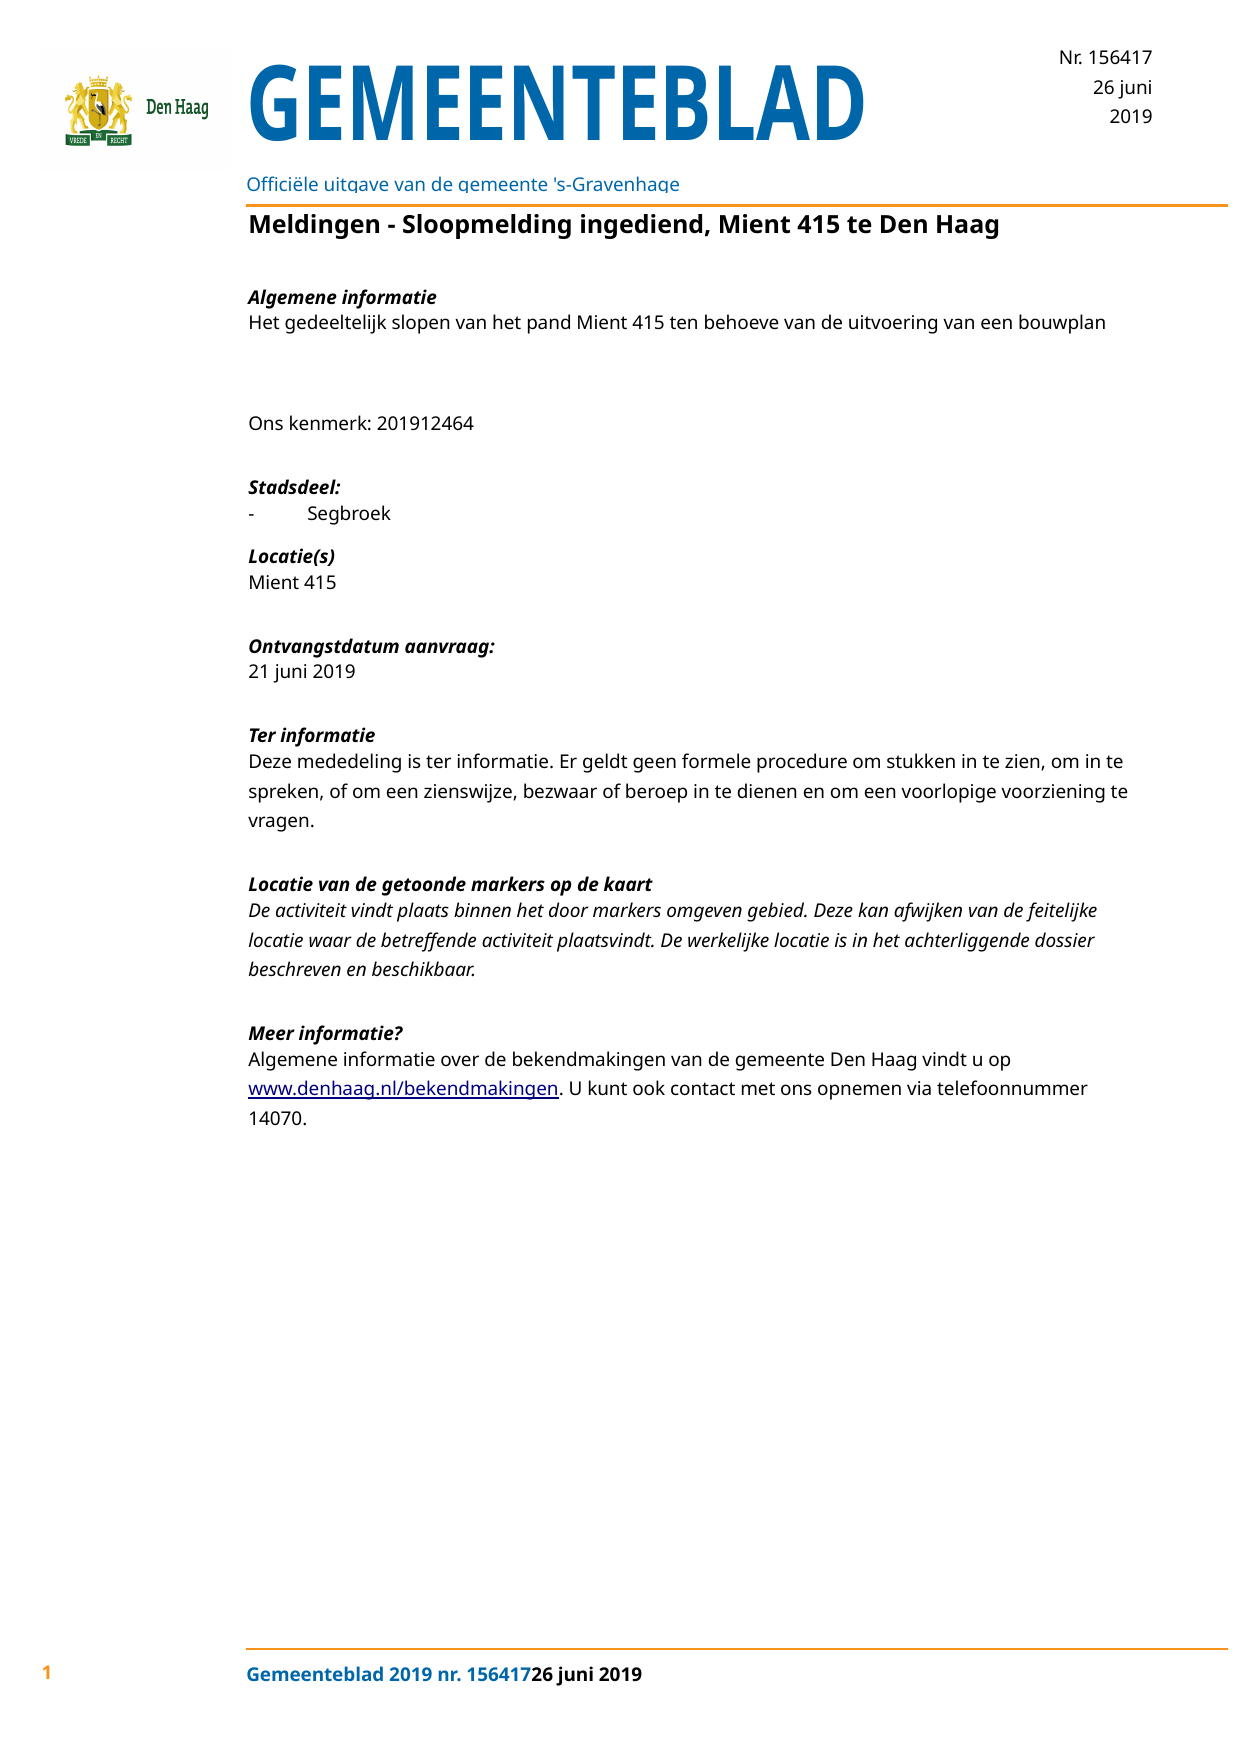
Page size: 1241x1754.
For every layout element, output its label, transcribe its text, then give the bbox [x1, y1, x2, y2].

text Ons kenmerk: 201912464 [248, 410, 1152, 436]
text Meldingen - Sloopmelding ingediend, Mient 415 te Den Haag [248, 207, 1152, 241]
text Locatie van de getoonde markers op de kaart [248, 871, 1152, 897]
text Ontvangstdatum aanvraag: [248, 633, 1152, 659]
text 21 juni 2019 [248, 659, 1152, 684]
text Locatie(s) [248, 543, 1152, 569]
text Ter informatie [248, 723, 1152, 748]
text Algemene informatie [248, 284, 1152, 309]
text Stadsdeel: [248, 474, 1152, 500]
text De activiteit vindt plaats binnen het door markers omgeven gebied. Deze kan afwijken van de feitelijke locatie waar de betreffende activiteit plaatsvindt. De werkelijke locatie is in het achterliggende dossier beschreven en beschikbaar. [248, 897, 1152, 982]
text Meer informatie? [248, 1020, 1152, 1046]
text Het gedeeltelijk slopen van het pand Mient 415 ten behoeve van de uitvoering van een bouwplan [248, 309, 1152, 335]
text Algemene informatie over de bekendmakingen van de gemeente Den Haag vindt u op www.denhaag.nl/bekendmakingen. U kunt ook contact met ons opnemen via telefoonnummer 14070. [248, 1046, 1152, 1131]
picture [41, 47, 231, 172]
text Mient 415 [248, 569, 1152, 595]
text Deze mededeling is ter informatie. Er geldt geen formele procedure om stukken in te zien, om in te spreken, of om een zienswijze, bezwaar of beroep in te dienen en om een voorlopige voorziening te vragen. [248, 748, 1152, 833]
list Segbroek [248, 500, 1152, 526]
